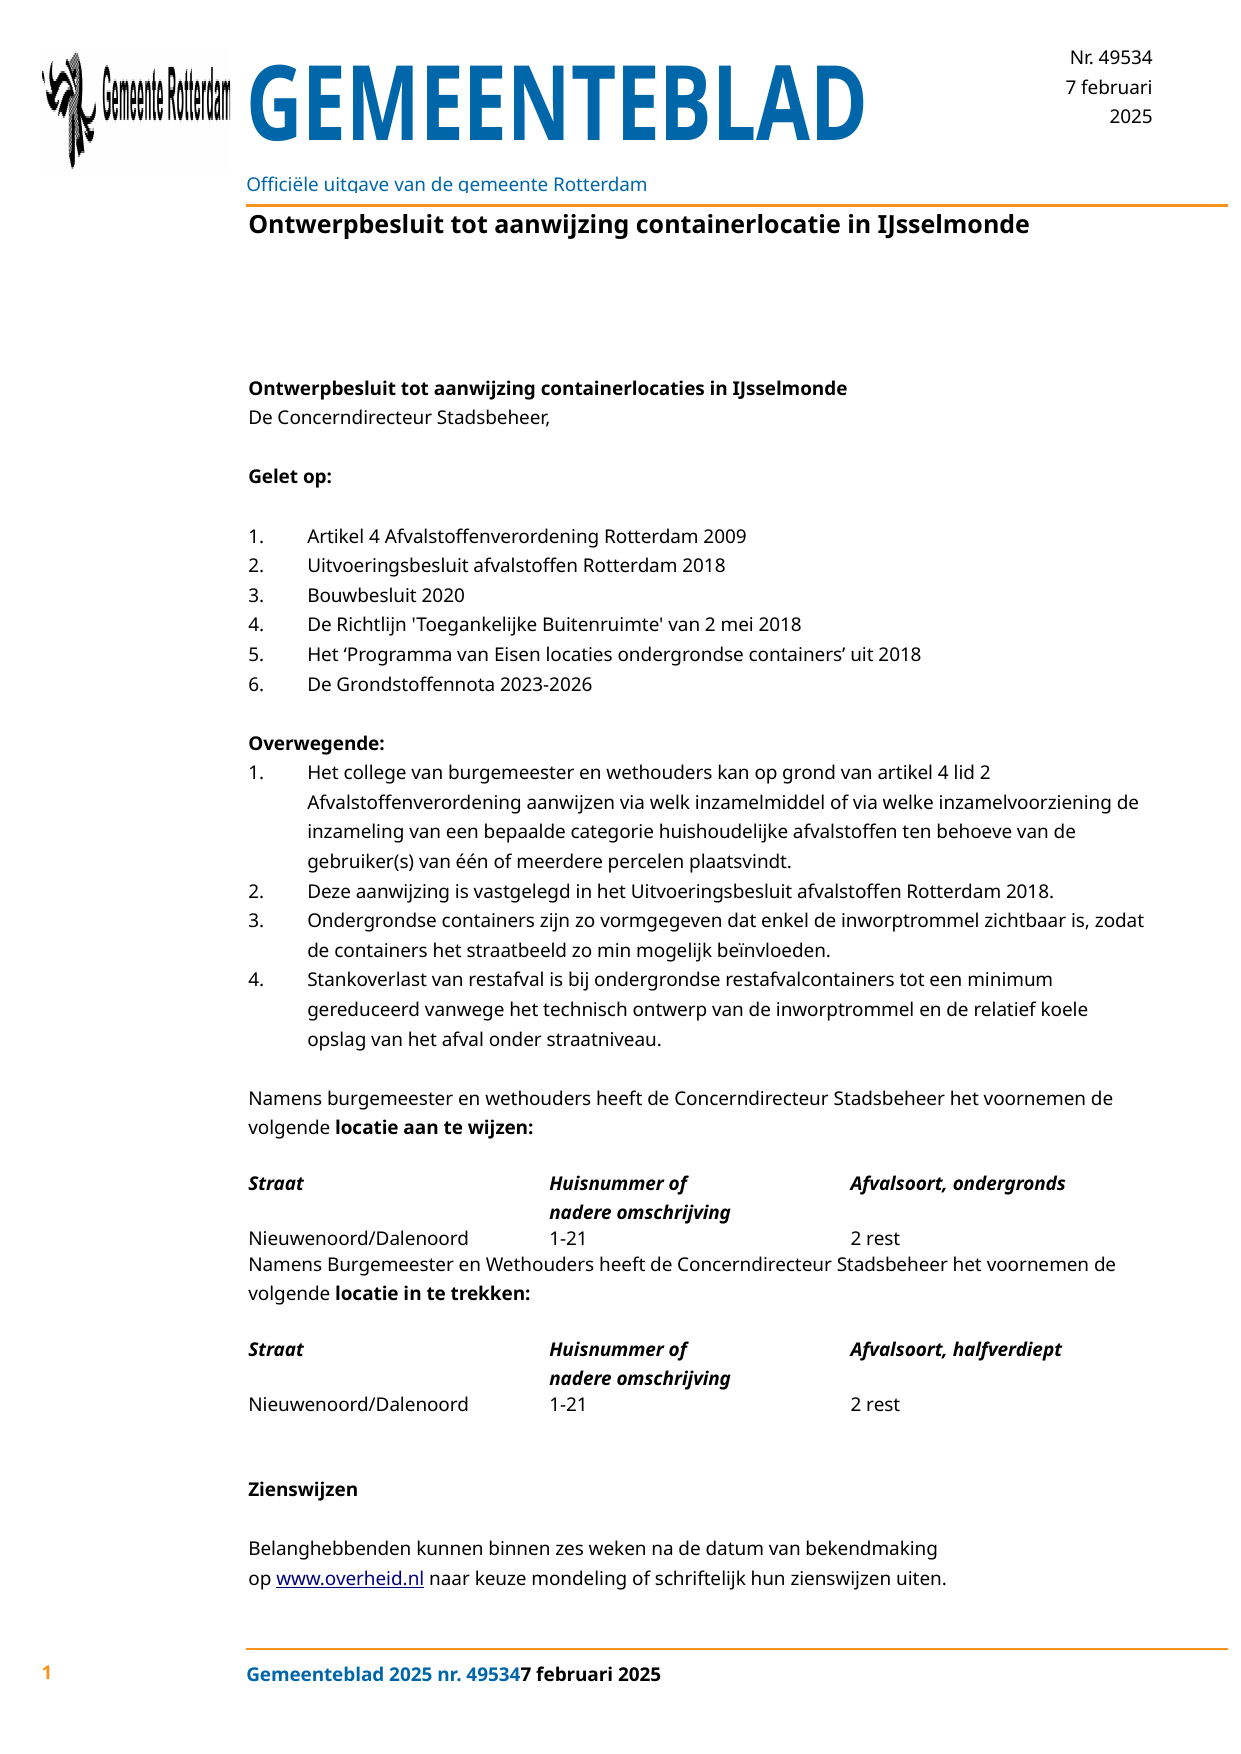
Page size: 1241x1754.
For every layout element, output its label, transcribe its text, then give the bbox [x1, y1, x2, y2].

list Ondergrondse containers zijn zo vormgegeven dat enkel de inworptrommel zichtbaar is, zodat de containers het straatbeeld zo min mogelijk beïnvloeden. [248, 907, 1152, 963]
list Het college van burgemeester en wethouders kan op grond van artikel 4 lid 2 Afvalstoffenverordening aanwijzen via welk inzamelmiddel of via welke inzamelvoorziening de inzameling van een bepaalde categorie huishoudelijke afvalstoffen ten behoeve van de gebruiker(s) van één of meerdere percelen plaatsvindt. [248, 759, 1152, 874]
text op www.overheid.nl naar keuze mondeling of schriftelijk hun zienswijzen uiten. [248, 1565, 1152, 1591]
list Uitvoeringsbesluit afvalstoffen Rotterdam 2018 [248, 552, 1152, 578]
list Stankoverlast van restafval is bij ondergrondse restafvalcontainers tot een minimum gereduceerd vanwege het technisch ontwerp van de inworptrommel en de relatief koele opslag van het afval onder straatniveau. [248, 967, 1152, 1051]
table_header Afvalsoort, halfverdiept [850, 1336, 1152, 1391]
list De Richtlijn 'Toegankelijke Buitenruimte' van 2 mei 2018 [248, 612, 1152, 637]
text Zienswijzen [248, 1476, 1152, 1502]
table_header Straat [248, 1170, 549, 1225]
table_cell Nieuwenoord/Dalenoord [248, 1225, 549, 1251]
list De Grondstoffennota 2023-2026 [248, 671, 1152, 696]
text Ontwerpbesluit tot aanwijzing containerlocatie in IJsselmonde [248, 207, 1152, 241]
text Gelet op: [248, 464, 1152, 489]
text Ontwerpbesluit tot aanwijzing containerlocaties in IJsselmonde [248, 375, 1152, 401]
text De Concerndirecteur Stadsbeheer, [248, 404, 1152, 430]
table_cell 2 rest [850, 1391, 1152, 1417]
text Namens Burgemeester en Wethouders heeft de Concerndirecteur Stadsbeheer het voornemen de volgende locatie in te trekken: [248, 1251, 1152, 1306]
text Overwegende: [248, 730, 1152, 756]
text Belanghebbenden kunnen binnen zes weken na de datum van bekendmaking [248, 1536, 1152, 1561]
list Deze aanwijzing is vastgelegd in het Uitvoeringsbesluit afvalstoffen Rotterdam 2018. [248, 878, 1152, 903]
table_header Huisnummer of nadere omschrijving [549, 1336, 850, 1391]
table_cell 2 rest [850, 1225, 1152, 1251]
list Bouwbesluit 2020 [248, 582, 1152, 608]
table_header Straat [248, 1336, 549, 1391]
table_cell Nieuwenoord/Dalenoord [248, 1391, 549, 1417]
list Artikel 4 Afvalstoffenverordening Rotterdam 2009 [248, 523, 1152, 548]
table_header Huisnummer of nadere omschrijving [549, 1170, 850, 1225]
table_cell 1-21 [549, 1391, 850, 1417]
list Het ‘Programma van Eisen locaties ondergrondse containers’ uit 2018 [248, 641, 1152, 667]
picture [41, 47, 231, 172]
table_cell 1-21 [549, 1225, 850, 1251]
table_header Afvalsoort, ondergronds [850, 1170, 1152, 1225]
text Namens burgemeester en wethouders heeft de Concerndirecteur Stadsbeheer het voornemen de volgende locatie aan te wijzen: [248, 1085, 1152, 1140]
